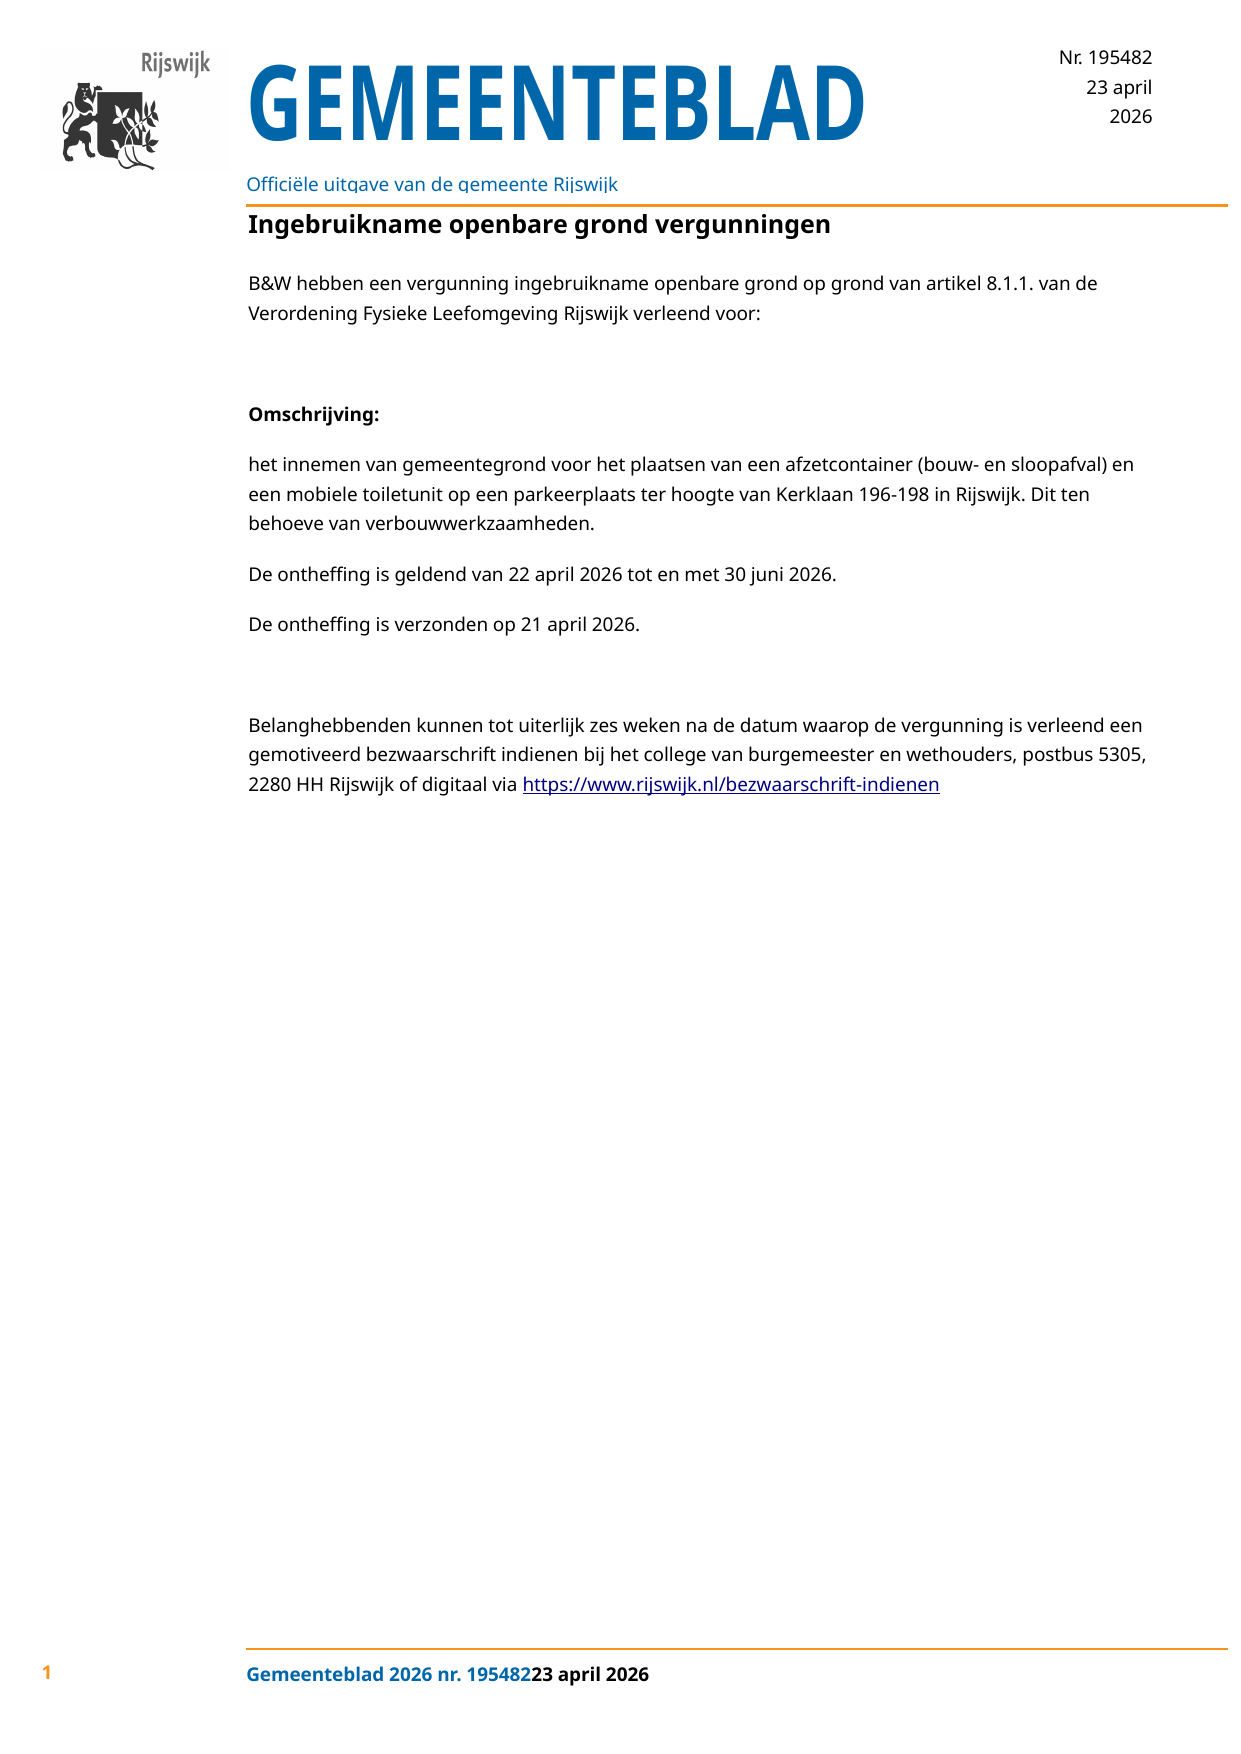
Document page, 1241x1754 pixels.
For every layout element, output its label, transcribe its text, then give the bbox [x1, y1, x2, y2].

text Omschrijving: [248, 401, 1152, 426]
picture [41, 47, 231, 172]
text het innemen van gemeentegrond voor het plaatsen van een afzetcontainer (bouw- en sloopafval) en een mobiele toiletunit op een parkeerplaats ter hoogte van Kerklaan 196-198 in Rijswijk. Dit ten behoeve van verbouwwerkzaamheden. [248, 451, 1152, 536]
text B&W hebben een vergunning ingebruikname openbare grond op grond van artikel 8.1.1. van de Verordening Fysieke Leefomgeving Rijswijk verleend voor: [248, 270, 1152, 326]
text De ontheffing is verzonden op 21 april 2026. [248, 611, 1152, 637]
text Belanghebbenden kunnen tot uiterlijk zes weken na de datum waarop de vergunning is verleend een gemotiveerd bezwaarschrift indienen bij het college van burgemeester en wethouders, postbus 5305, 2280 HH Rijswijk of digitaal via https://www.rijswijk.nl/bezwaarschrift-indienen [248, 712, 1152, 797]
text De ontheffing is geldend van 22 april 2026 tot en met 30 juni 2026. [248, 561, 1152, 586]
text Ingebruikname openbare grond vergunningen [248, 207, 1152, 241]
